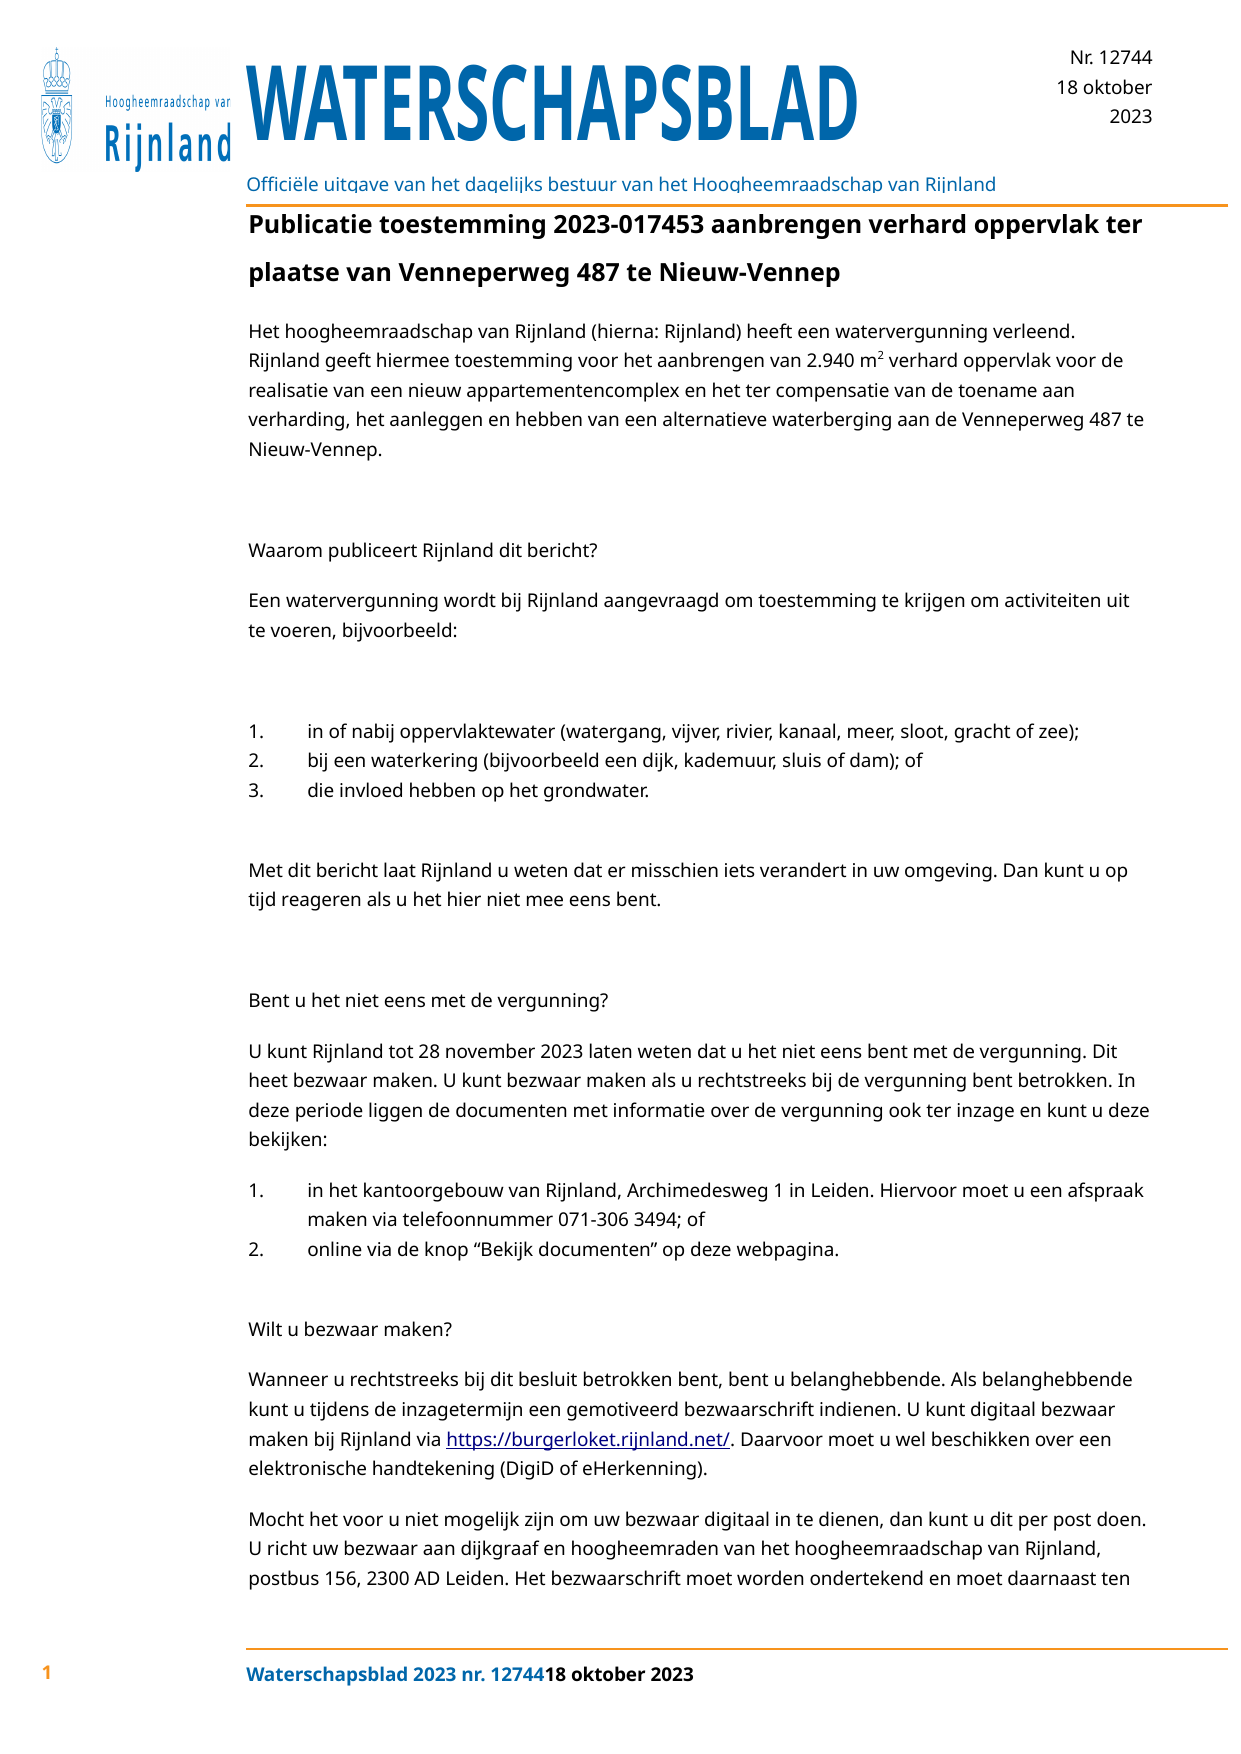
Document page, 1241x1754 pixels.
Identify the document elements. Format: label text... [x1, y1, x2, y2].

text Mocht het voor u niet mogelijk zijn om uw bezwaar digitaal in te dienen, dan kunt u dit per post doen. U richt uw bezwaar aan dijkgraaf en hoogheemraden van het hoogheemraadschap van Rijnland, postbus 156, 2300 AD Leiden. Het bezwaarschrift moet worden ondertekend en moet daarnaast ten [248, 1506, 1152, 1591]
text Publicatie toestemming 2023-017453 aanbrengen verhard oppervlak ter plaatse van Venneperweg 487 te Nieuw-Vennep [248, 207, 1152, 288]
text Bent u het niet eens met de vergunning? [248, 987, 1152, 1013]
picture [41, 47, 231, 172]
list die invloed hebben op het grondwater. [248, 777, 1152, 803]
list online via de knop “Bekijk documenten” op deze webpagina. [248, 1236, 1152, 1262]
text Waarom publiceert Rijnland dit bericht? [248, 537, 1152, 563]
text Het hoogheemraadschap van Rijnland (hierna: Rijnland) heeft een watervergunning verleend. Rijnland geeft hiermee toestemming voor het aanbrengen van 2.940 m2 verhard oppervlak voor de realisatie van een nieuw appartementencomplex en het ter compensatie van de toename aan verharding, het aanleggen en hebben van een alternatieve waterberging aan de Venneperweg 487 te Nieuw-Vennep. [248, 318, 1152, 462]
list in het kantoorgebouw van Rijnland, Archimedesweg 1 in Leiden. Hiervoor moet u een afspraak maken via telefoonnummer 071-306 3494; of [248, 1177, 1152, 1232]
text Wanneer u rechtstreeks bij dit besluit betrokken bent, bent u belanghebbende. Als belanghebbende kunt u tijdens de inzagetermijn een gemotiveerd bezwaarschrift indienen. U kunt digitaal bezwaar maken bij Rijnland via https://burgerloket.rijnland.net/. Daarvoor moet u wel beschikken over een elektronische handtekening (DigiD of eHerkenning). [248, 1367, 1152, 1481]
text Wilt u bezwaar maken? [248, 1316, 1152, 1342]
text Een watervergunning wordt bij Rijnland aangevraagd om toestemming te krijgen om activiteiten uit te voeren, bijvoorbeeld: [248, 587, 1152, 643]
text Met dit bericht laat Rijnland u weten dat er misschien iets verandert in uw omgeving. Dan kunt u op tijd reageren als u het hier niet mee eens bent. [248, 857, 1152, 912]
list bij een waterkering (bijvoorbeeld een dijk, kademuur, sluis of dam); of [248, 747, 1152, 773]
list in of nabij oppervlaktewater (watergang, vijver, rivier, kanaal, meer, sloot, gracht of zee); [248, 718, 1152, 744]
text U kunt Rijnland tot 28 november 2023 laten weten dat u het niet eens bent met de vergunning. Dit heet bezwaar maken. U kunt bezwaar maken als u rechtstreeks bij de vergunning bent betrokken. In deze periode liggen de documenten met informatie over de vergunning ook ter inzage en kunt u deze bekijken: [248, 1038, 1152, 1152]
